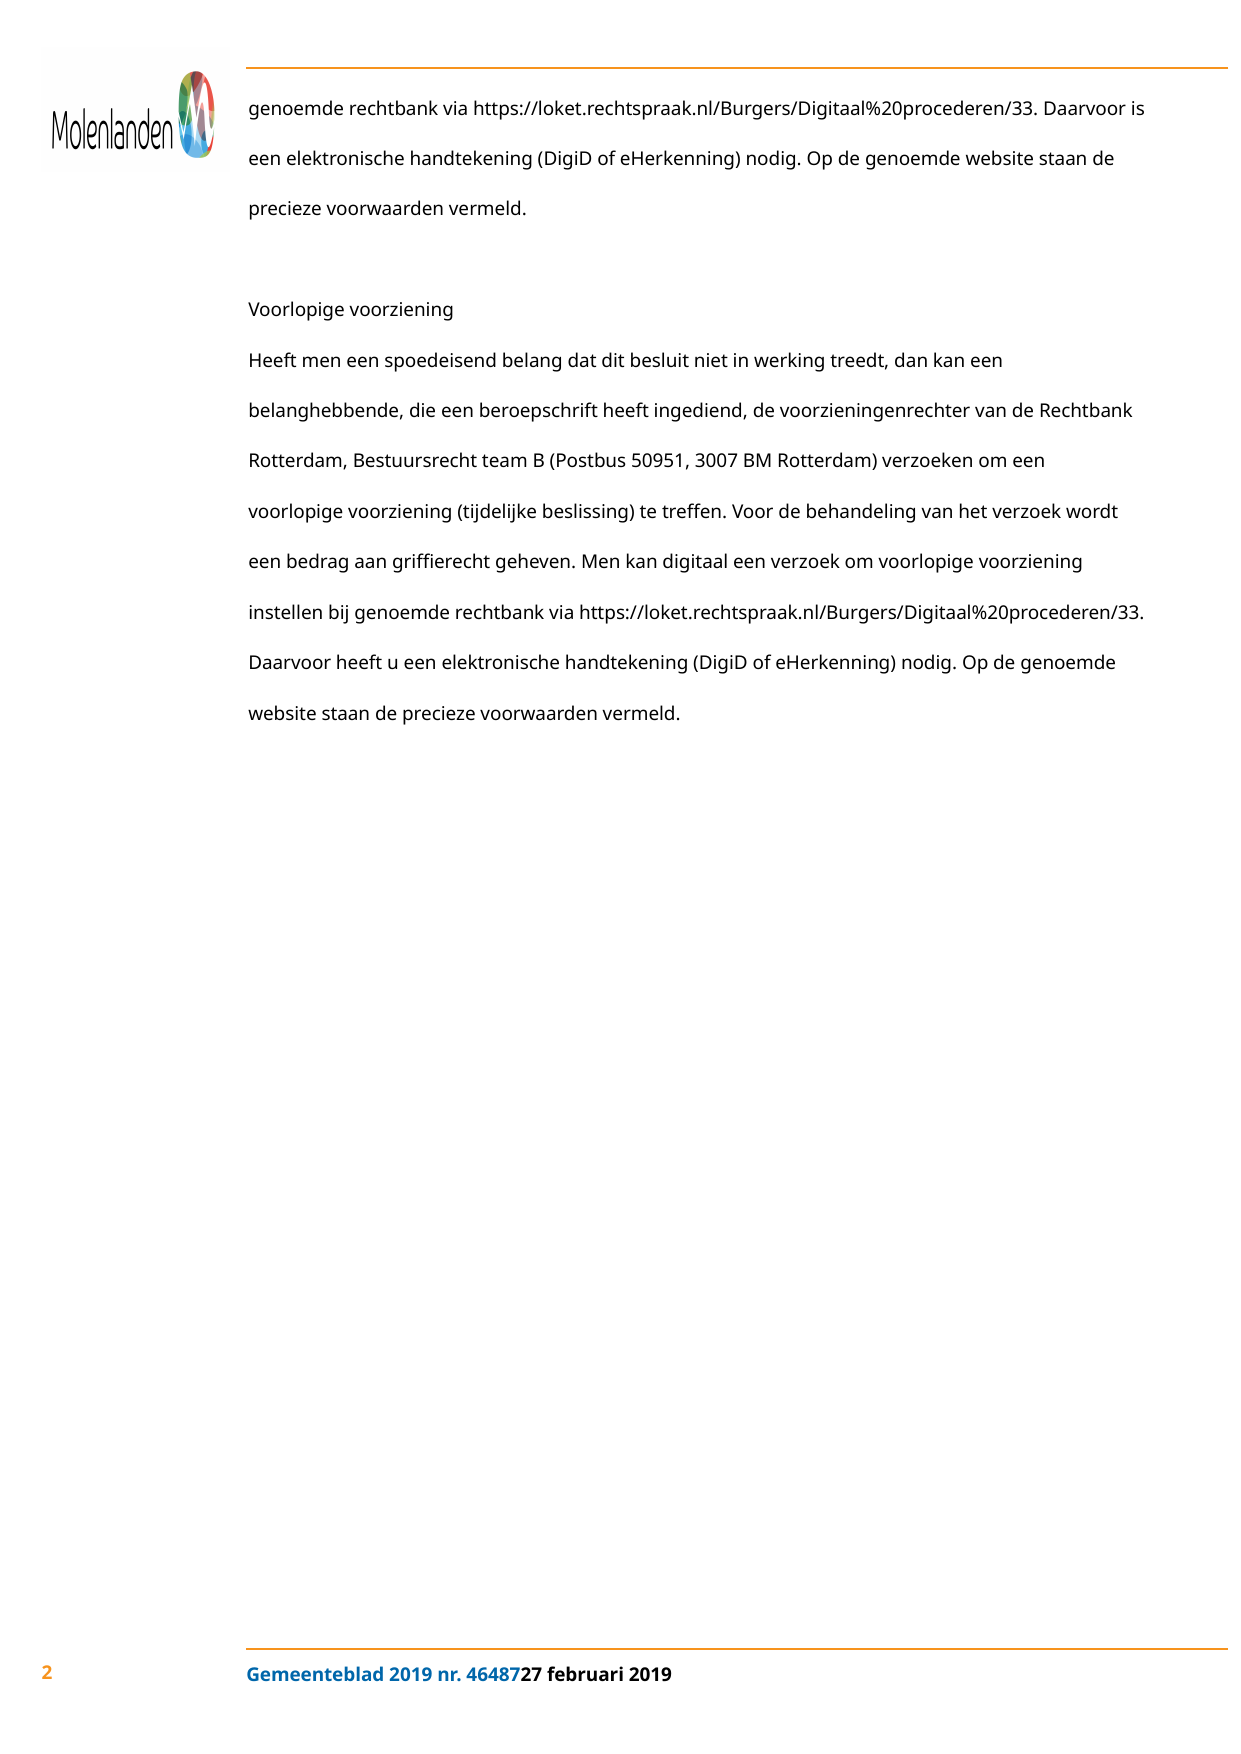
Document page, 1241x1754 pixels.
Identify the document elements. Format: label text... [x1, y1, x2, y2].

text Voorlopige voorziening [248, 296, 1152, 322]
text precieze voorwaarden vermeld. [248, 196, 1152, 221]
text genoemde rechtbank via https://loket.rechtspraak.nl/Burgers/Digitaal%20procederen/33. Daarvoor is [248, 95, 1152, 121]
text Heeft men een spoedeisend belang dat dit besluit niet in werking treedt, dan kan een [248, 347, 1152, 373]
picture [41, 47, 231, 172]
text belanghebbende, die een beroepschrift heeft ingediend, de voorzieningenrechter van de Rechtbank [248, 397, 1152, 423]
text website staan de precieze voorwaarden vermeld. [248, 700, 1152, 726]
text voorlopige voorziening (tijdelijke beslissing) te treffen. Voor de behandeling van het verzoek wordt [248, 498, 1152, 524]
text instellen bij genoemde rechtbank via https://loket.rechtspraak.nl/Burgers/Digitaal%20procederen/33. [248, 599, 1152, 625]
text Daarvoor heeft u een elektronische handtekening (DigiD of eHerkenning) nodig. Op de genoemde [248, 649, 1152, 675]
text een elektronische handtekening (DigiD of eHerkenning) nodig. Op de genoemde website staan de [248, 145, 1152, 171]
text een bedrag aan griffierecht geheven. Men kan digitaal een verzoek om voorlopige voorziening [248, 548, 1152, 574]
text Rotterdam, Bestuursrecht team B (Postbus 50951, 3007 BM Rotterdam) verzoeken om een [248, 448, 1152, 473]
